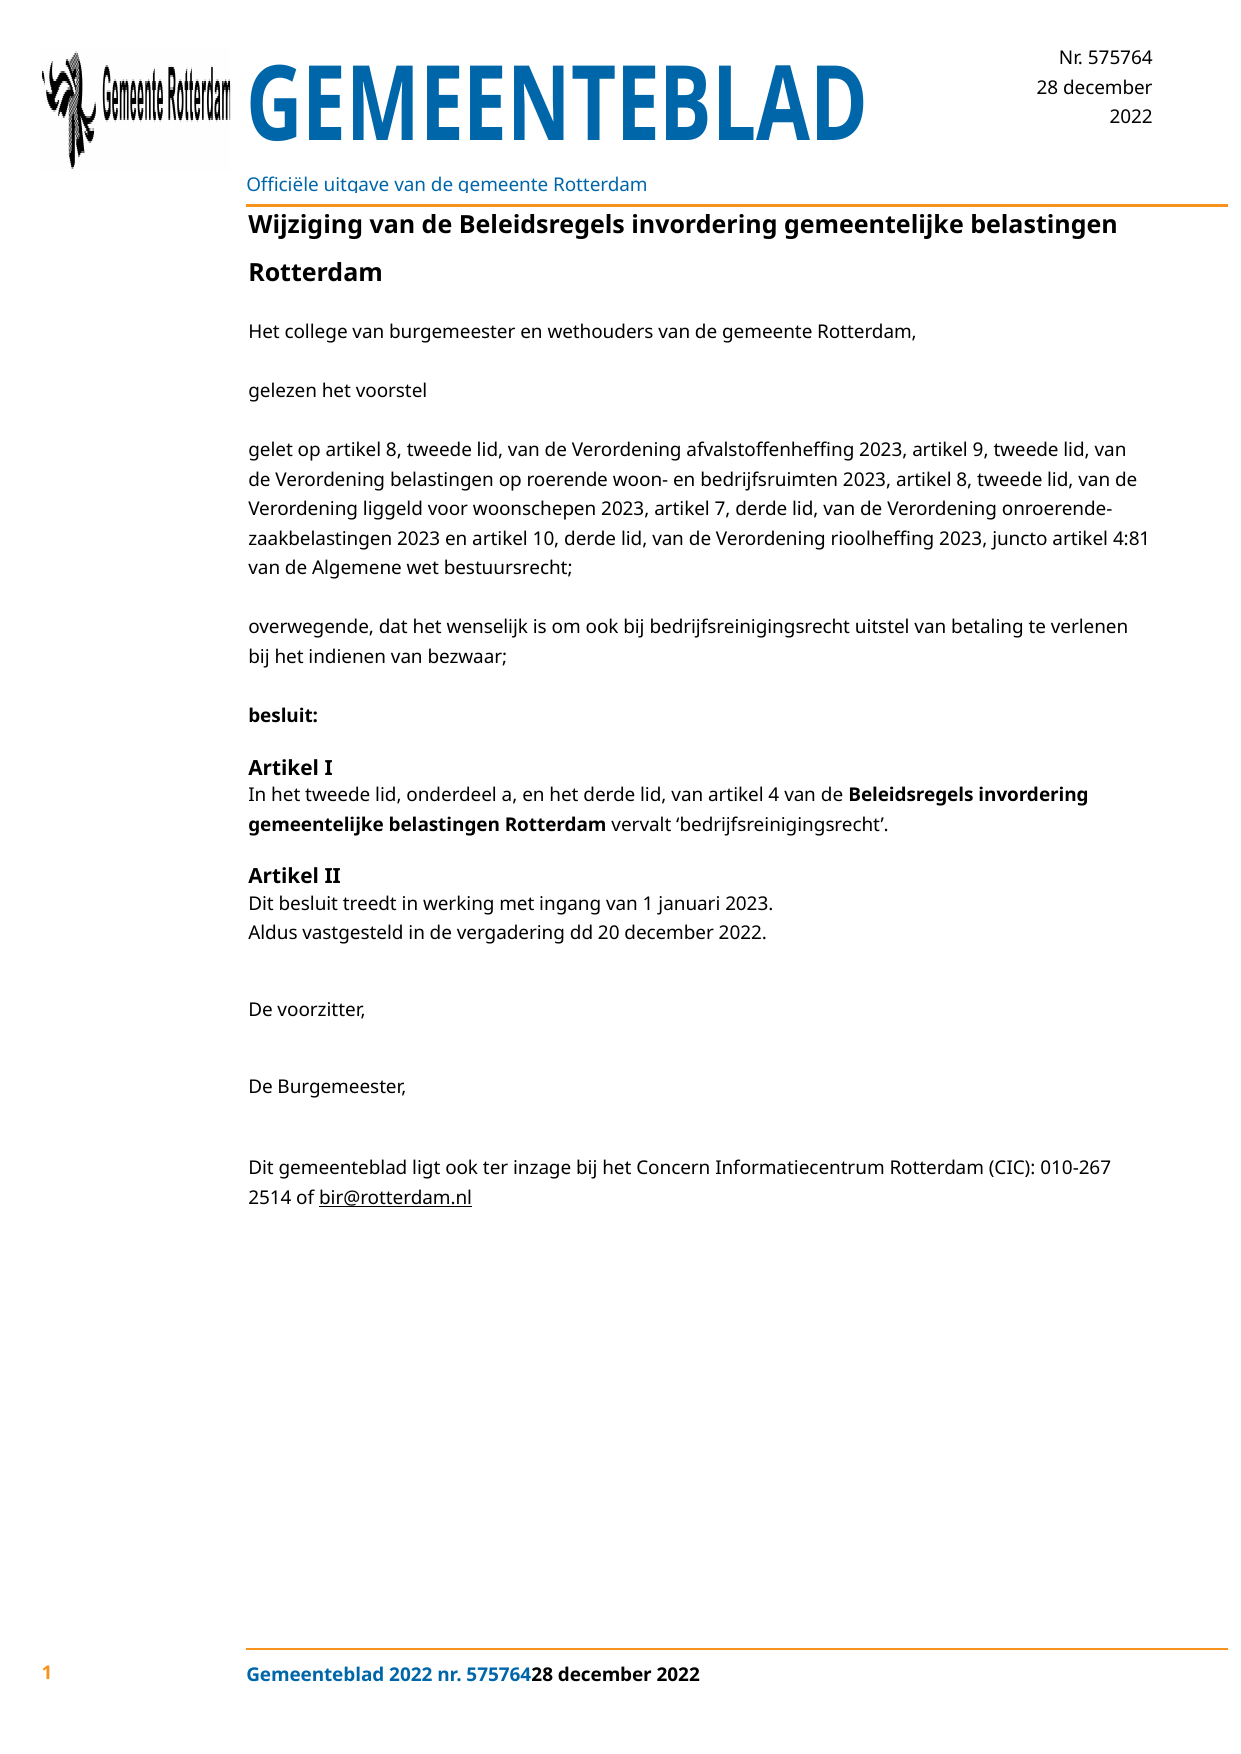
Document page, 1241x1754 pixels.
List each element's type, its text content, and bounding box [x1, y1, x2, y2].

text De Burgemeester, [248, 1074, 1152, 1099]
text Artikel I [248, 753, 1152, 781]
text overwegende, dat het wenselijk is om ook bij bedrijfsreinigingsrecht uitstel van betaling te verlenen bij het indienen van bezwaar; [248, 614, 1152, 669]
text Het college van burgemeester en wethouders van de gemeente Rotterdam, [248, 318, 1152, 344]
text Artikel II [248, 861, 1152, 890]
text gelet op artikel 8, tweede lid, van de Verordening afvalstoffenheffing 2023, artikel 9, tweede lid, van de Verordening belastingen op roerende woon- en bedrijfsruimten 2023, artikel 8, tweede lid, van de Verordening liggeld voor woonschepen 2023, artikel 7, derde lid, van de Verordening onroerende-zaakbelastingen 2023 en artikel 10, derde lid, van de Verordening rioolheffing 2023, juncto artikel 4:81 van de Algemene wet bestuursrecht; [248, 436, 1152, 580]
text Dit besluit treedt in werking met ingang van 1 januari 2023. [248, 890, 1152, 916]
text gelezen het voorstel [248, 377, 1152, 403]
picture [41, 47, 231, 172]
text Wijziging van de Beleidsregels invordering gemeentelijke belastingen Rotterdam [248, 207, 1152, 288]
text Aldus vastgesteld in de vergadering dd 20 december 2022. [248, 919, 1152, 945]
text De voorzitter, [248, 997, 1152, 1022]
text besluit: [248, 702, 1152, 728]
text Dit gemeenteblad ligt ook ter inzage bij het Concern Informatiecentrum Rotterdam (CIC): 010-267 2514 of bir@rotterdam.nl [248, 1154, 1152, 1210]
text In het tweede lid, onderdeel a, en het derde lid, van artikel 4 van de Beleidsregels invordering gemeentelijke belastingen Rotterdam vervalt ‘bedrijfsreinigingsrecht’. [248, 781, 1152, 837]
